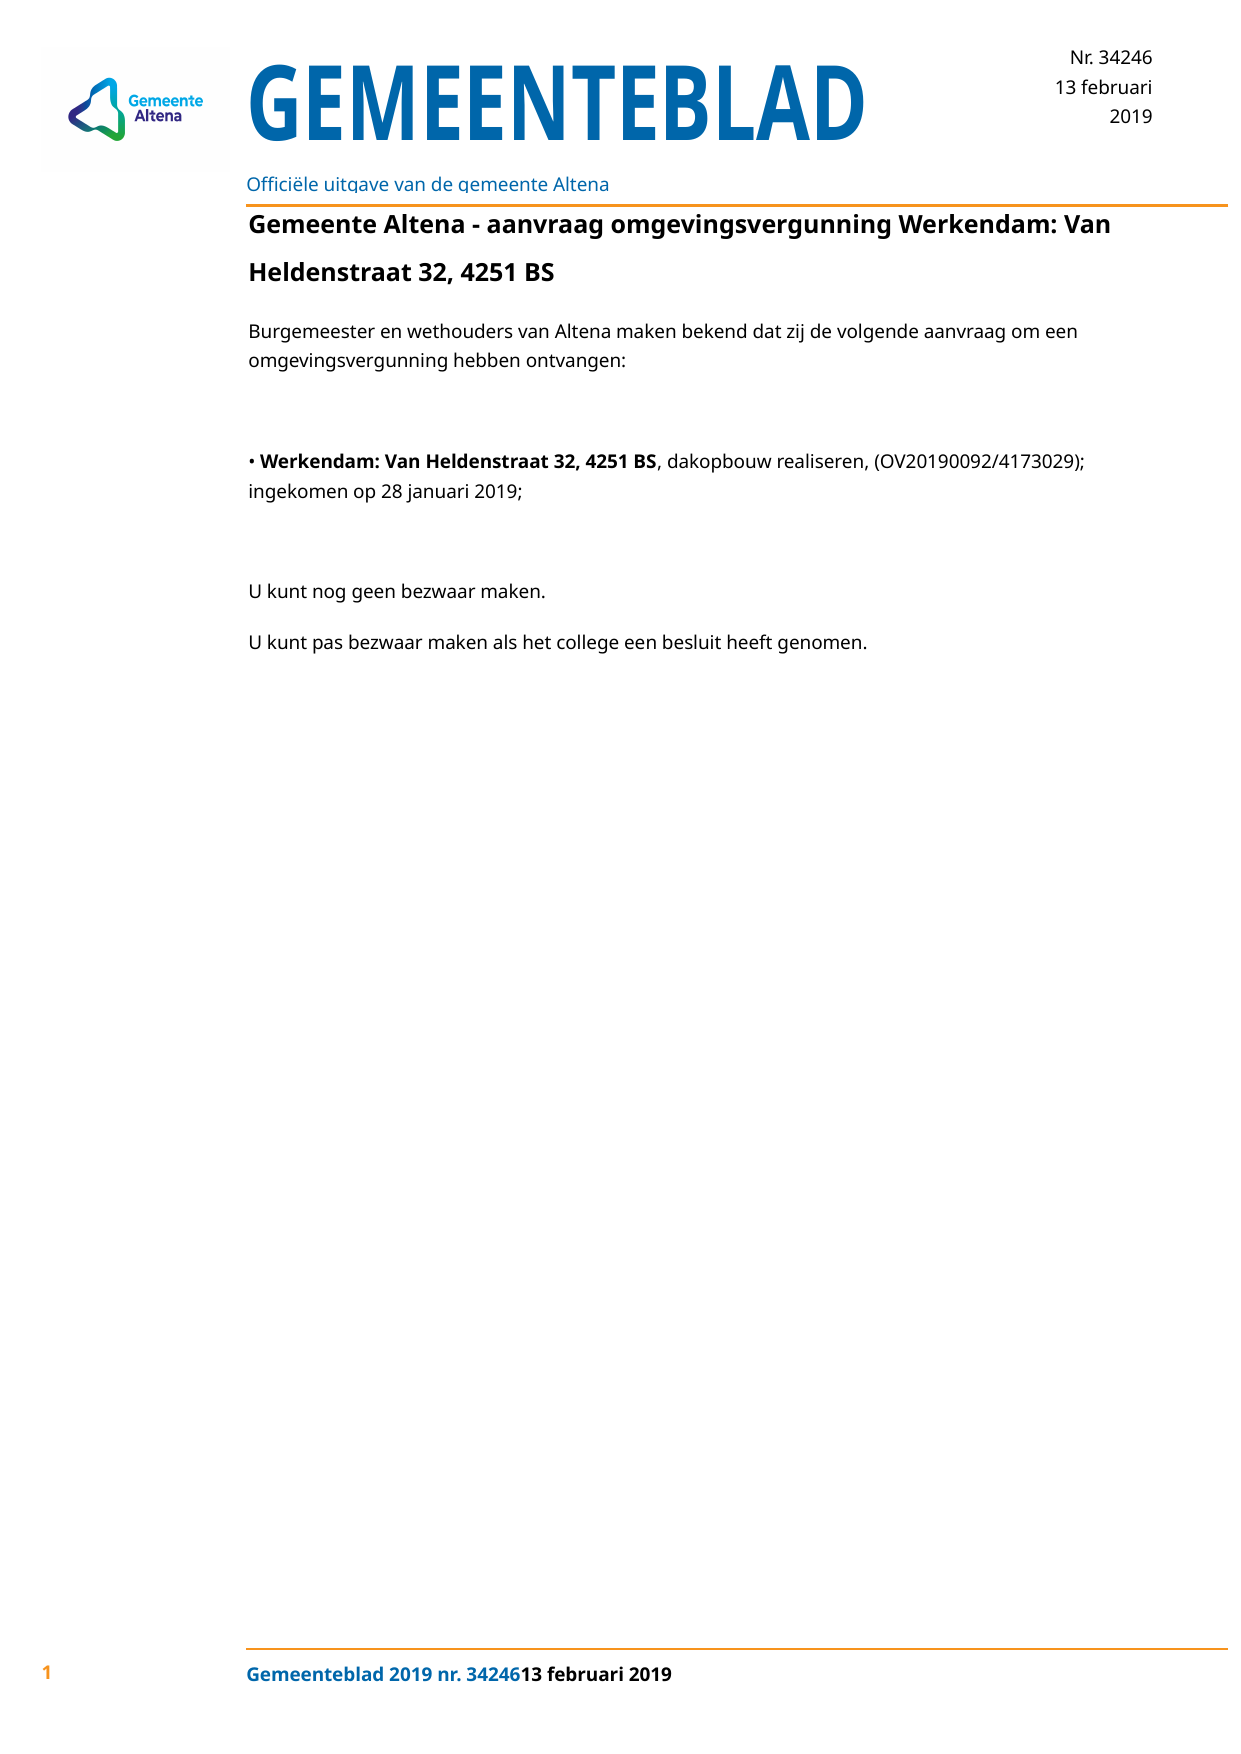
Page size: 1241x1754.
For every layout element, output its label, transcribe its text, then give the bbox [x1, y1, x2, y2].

text • Werkendam: Van Heldenstraat 32, 4251 BS, dakopbouw realiseren, (OV20190092/4173029); ingekomen op 28 januari 2019; [248, 448, 1152, 504]
picture [41, 47, 231, 172]
text Burgemeester en wethouders van Altena maken bekend dat zij de volgende aanvraag om een omgevingsvergunning hebben ontvangen: [248, 318, 1152, 373]
text Gemeente Altena - aanvraag omgevingsvergunning Werkendam: Van Heldenstraat 32, 4251 BS [248, 207, 1152, 288]
text U kunt pas bezwaar maken als het college een besluit heeft genomen. [248, 629, 1152, 655]
text U kunt nog geen bezwaar maken. [248, 579, 1152, 604]
